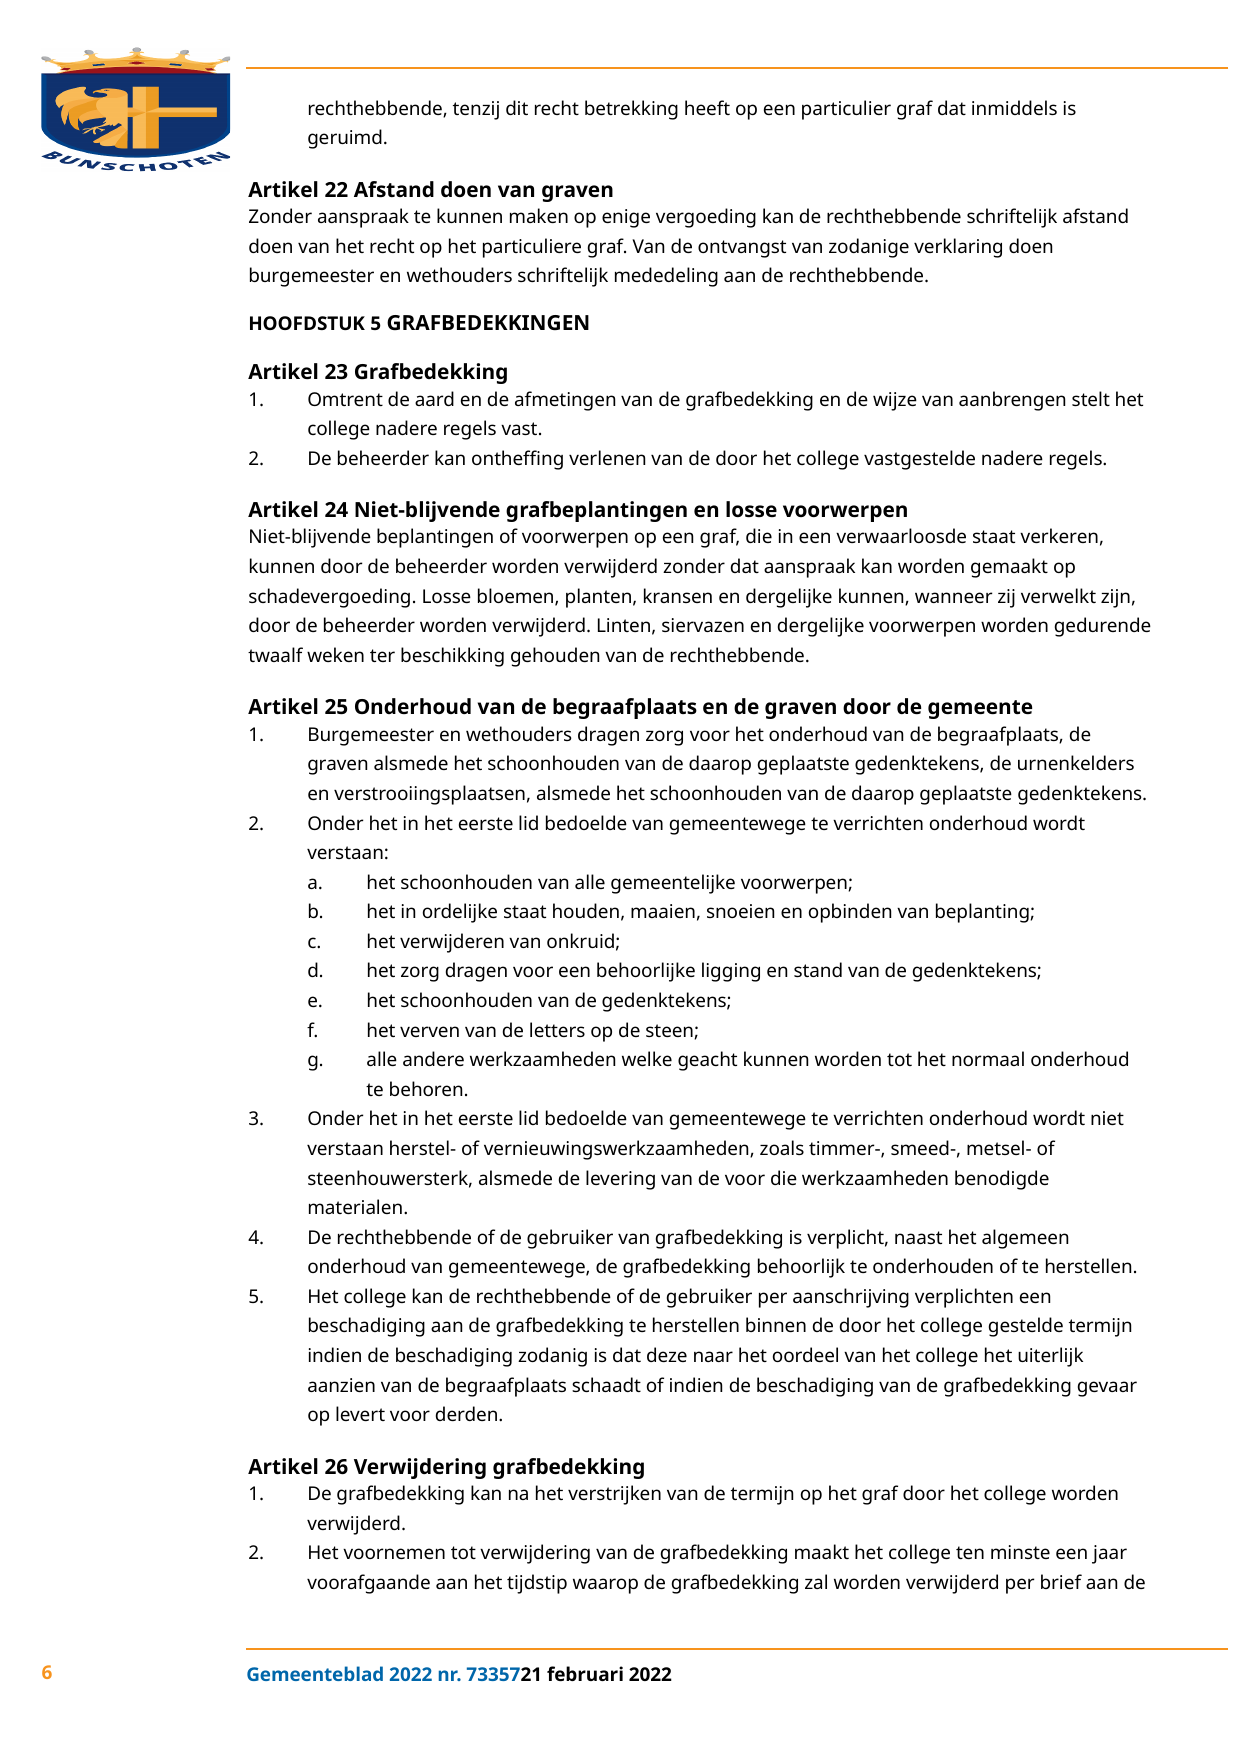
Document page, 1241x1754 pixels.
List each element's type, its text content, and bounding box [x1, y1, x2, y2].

list De beheerder kan ontheffing verlenen van de door het college vastgestelde nadere regels. [248, 445, 1152, 471]
list De rechthebbende of de gebruiker van grafbedekking is verplicht, naast het algemeen onderhoud van gemeentewege, de grafbedekking behoorlijk te onderhouden of te herstellen. [248, 1224, 1152, 1279]
list Burgemeester en wethouders dragen zorg voor het onderhoud van de begraafplaats, de graven alsmede het schoonhouden van de daarop geplaatste gedenktekens, de urnenkelders en verstrooiingsplaatsen, alsmede het schoonhouden van de daarop geplaatste gedenktekens. [248, 721, 1152, 806]
text Niet-blijvende beplantingen of voorwerpen op een graf, die in een verwaarloosde staat verkeren, kunnen door de beheerder worden verwijderd zonder dat aanspraak kan worden gemaakt op schadevergoeding. Losse bloemen, planten, kransen en dergelijke kunnen, wanneer zij verwelkt zijn, door de beheerder worden verwijderd. Linten, siervazen en dergelijke voorwerpen worden gedurende twaalf weken ter beschikking gehouden van de rechthebbende. [248, 524, 1152, 668]
list Omtrent de aard en de afmetingen van de grafbedekking en de wijze van aanbrengen stelt het college nadere regels vast. [248, 386, 1152, 441]
list het schoonhouden van alle gemeentelijke voorwerpen; [307, 869, 1152, 894]
text Artikel 22 Afstand doen van graven [248, 175, 1152, 203]
list het verven van de letters op de steen; [307, 1017, 1152, 1042]
list Onder het in het eerste lid bedoelde van gemeentewege te verrichten onderhoud wordt niet verstaan herstel- of vernieuwingswerkzaamheden, zoals timmer-, smeed-, metsel- of steenhouwersterk, alsmede de levering van de voor die werkzaamheden benodigde materialen. [248, 1106, 1152, 1220]
list alle andere werkzaamheden welke geacht kunnen worden tot het normaal onderhoud te behoren. [307, 1046, 1152, 1102]
text Artikel 26 Verwijdering grafbedekking [248, 1452, 1152, 1480]
text Artikel 25 Onderhoud van de begraafplaats en de graven door de gemeente [248, 692, 1152, 721]
text Zonder aanspraak te kunnen maken op enige vergoeding kan de rechthebbende schriftelijk afstand doen van het recht op het particuliere graf. Van de ontvangst van zodanige verklaring doen burgemeester en wethouders schriftelijk mededeling aan de rechthebbende. [248, 203, 1152, 288]
text Artikel 23 Grafbedekking [248, 357, 1152, 386]
picture [41, 47, 231, 172]
list het in ordelijke staat houden, maaien, snoeien en opbinden van beplanting; [307, 898, 1152, 924]
text HOOFDSTUK 5 GRAFBEDEKKINGEN [248, 308, 1152, 336]
list het verwijderen van onkruid; [307, 928, 1152, 954]
list rechthebbende, tenzij dit recht betrekking heeft op een particulier graf dat inmiddels is geruimd. [248, 95, 1152, 150]
list Het voornemen tot verwijdering van de grafbedekking maakt het college ten minste een jaar voorafgaande aan het tijdstip waarop de grafbedekking zal worden verwijderd per brief aan de [248, 1539, 1152, 1595]
list De grafbedekking kan na het verstrijken van de termijn op het graf door het college worden verwijderd. [248, 1480, 1152, 1536]
list Het college kan de rechthebbende of de gebruiker per aanschrijving verplichten een beschadiging aan de grafbedekking te herstellen binnen de door het college gestelde termijn indien de beschadiging zodanig is dat deze naar het oordeel van het college het uiterlijk aanzien van de begraafplaats schaadt of indien de beschadiging van de grafbedekking gevaar op levert voor derden. [248, 1283, 1152, 1427]
list Onder het in het eerste lid bedoelde van gemeentewege te verrichten onderhoud wordt verstaan: [248, 810, 1152, 865]
list het schoonhouden van de gedenktekens; [307, 987, 1152, 1013]
text Artikel 24 Niet-blijvende grafbeplantingen en losse voorwerpen [248, 495, 1152, 524]
list het zorg dragen voor een behoorlijke ligging en stand van de gedenktekens; [307, 958, 1152, 983]
